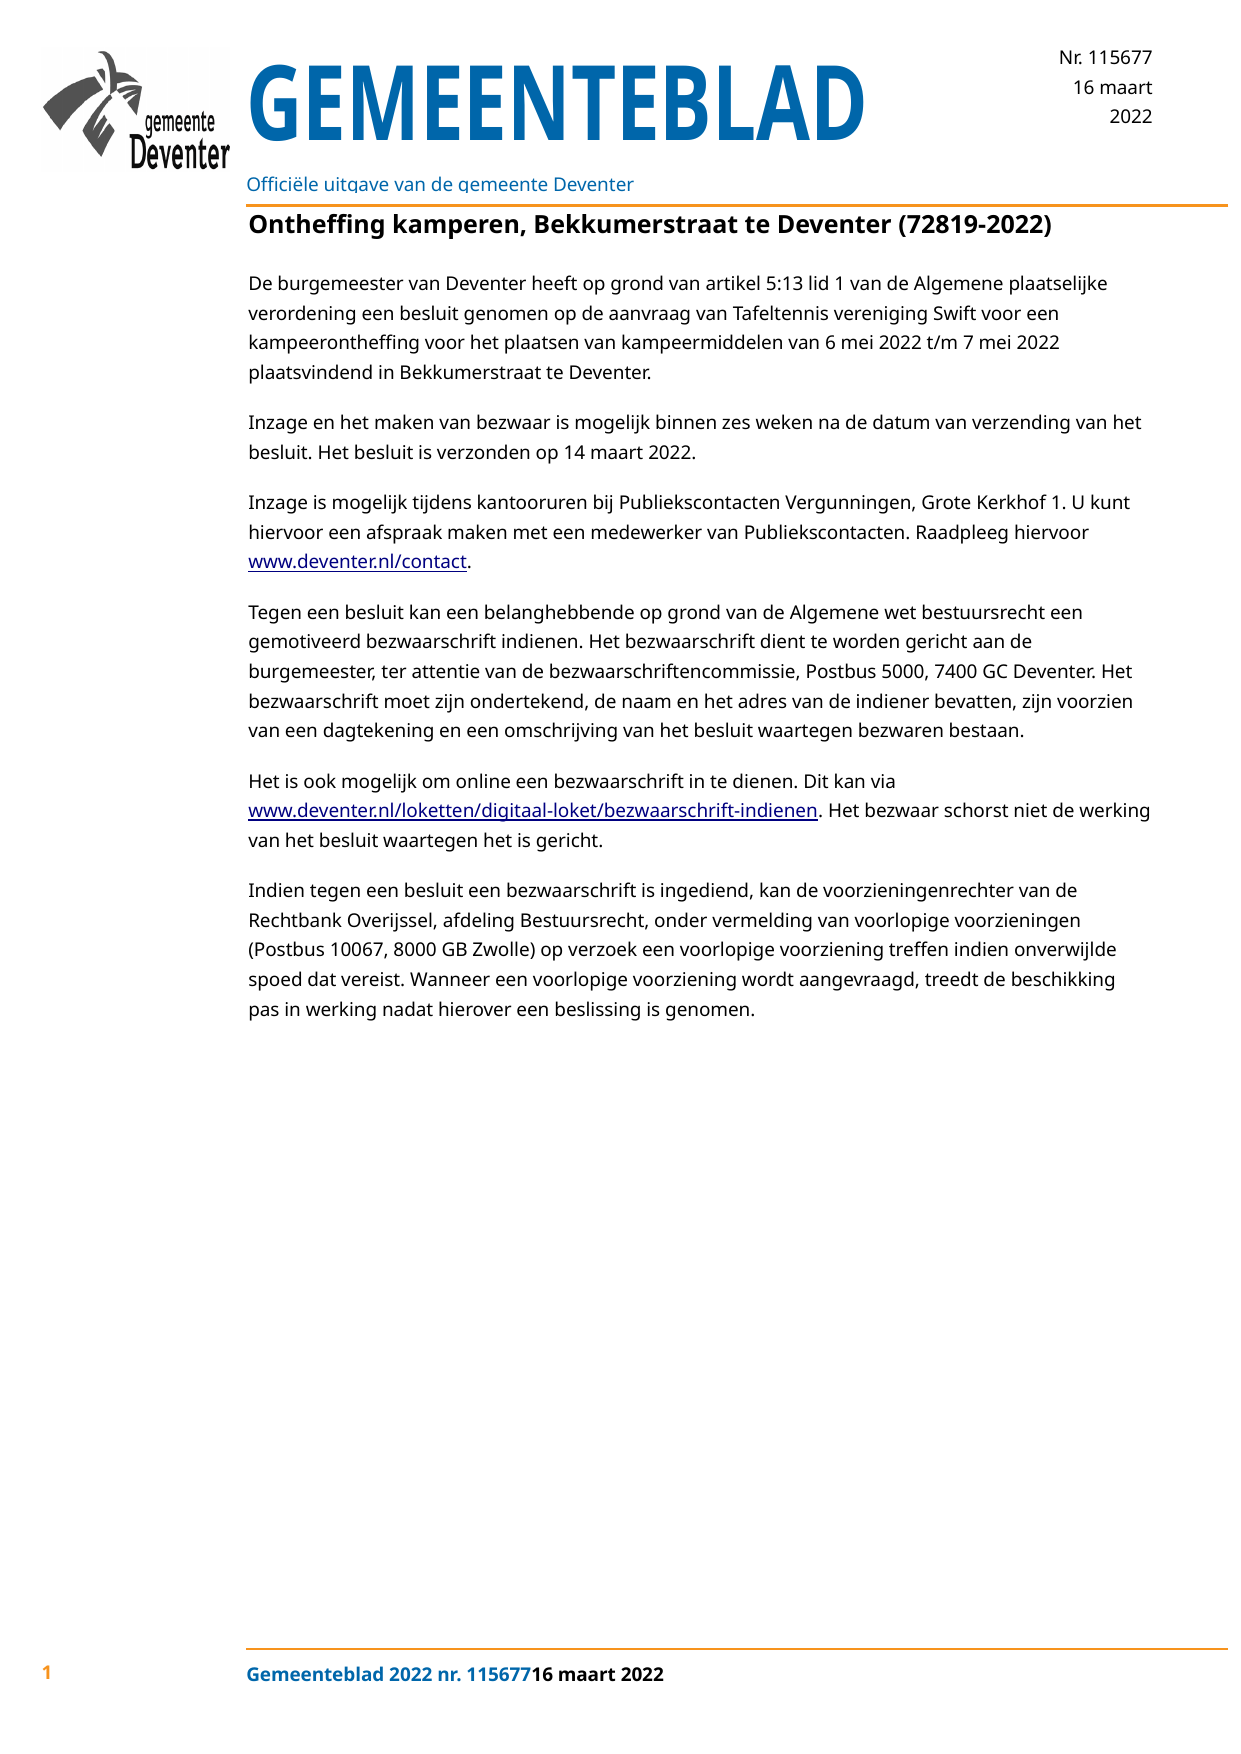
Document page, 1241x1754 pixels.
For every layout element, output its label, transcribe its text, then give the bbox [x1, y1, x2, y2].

text Inzage is mogelijk tijdens kantooruren bij Publiekscontacten Vergunningen, Grote Kerkhof 1. U kunt hiervoor een afspraak maken met een medewerker van Publiekscontacten. Raadpleeg hiervoor www.deventer.nl/contact. [248, 489, 1152, 574]
text Inzage en het maken van bezwaar is mogelijk binnen zes weken na de datum van verzending van het besluit. Het besluit is verzonden op 14 maart 2022. [248, 409, 1152, 465]
text Ontheffing kamperen, Bekkumerstraat te Deventer (72819-2022) [248, 207, 1152, 241]
text De burgemeester van Deventer heeft op grond van artikel 5:13 lid 1 van de Algemene plaatselijke verordening een besluit genomen op de aanvraag van Tafeltennis vereniging Swift voor een kampeerontheffing voor het plaatsen van kampeermiddelen van 6 mei 2022 t/m 7 mei 2022 plaatsvindend in Bekkumerstraat te Deventer. [248, 270, 1152, 385]
text Het is ook mogelijk om online een bezwaarschrift in te dienen. Dit kan via www.deventer.nl/loketten/digitaal-loket/bezwaarschrift-indienen. Het bezwaar schorst niet de werking van het besluit waartegen het is gericht. [248, 768, 1152, 853]
picture [41, 47, 231, 172]
text Tegen een besluit kan een belanghebbende op grond van de Algemene wet bestuursrecht een gemotiveerd bezwaarschrift indienen. Het bezwaarschrift dient te worden gericht aan de burgemeester, ter attentie van de bezwaarschriftencommissie, Postbus 5000, 7400 GC Deventer. Het bezwaarschrift moet zijn ondertekend, de naam en het adres van de indiener bevatten, zijn voorzien van een dagtekening en een omschrijving van het besluit waartegen bezwaren bestaan. [248, 599, 1152, 743]
text Indien tegen een besluit een bezwaarschrift is ingediend, kan de voorzieningenrechter van de Rechtbank Overijssel, afdeling Bestuursrecht, onder vermelding van voorlopige voorzieningen (Postbus 10067, 8000 GB Zwolle) op verzoek een voorlopige voorziening treffen indien onverwijlde spoed dat vereist. Wanneer een voorlopige voorziening wordt aangevraagd, treedt de beschikking pas in werking nadat hierover een beslissing is genomen. [248, 877, 1152, 1021]
